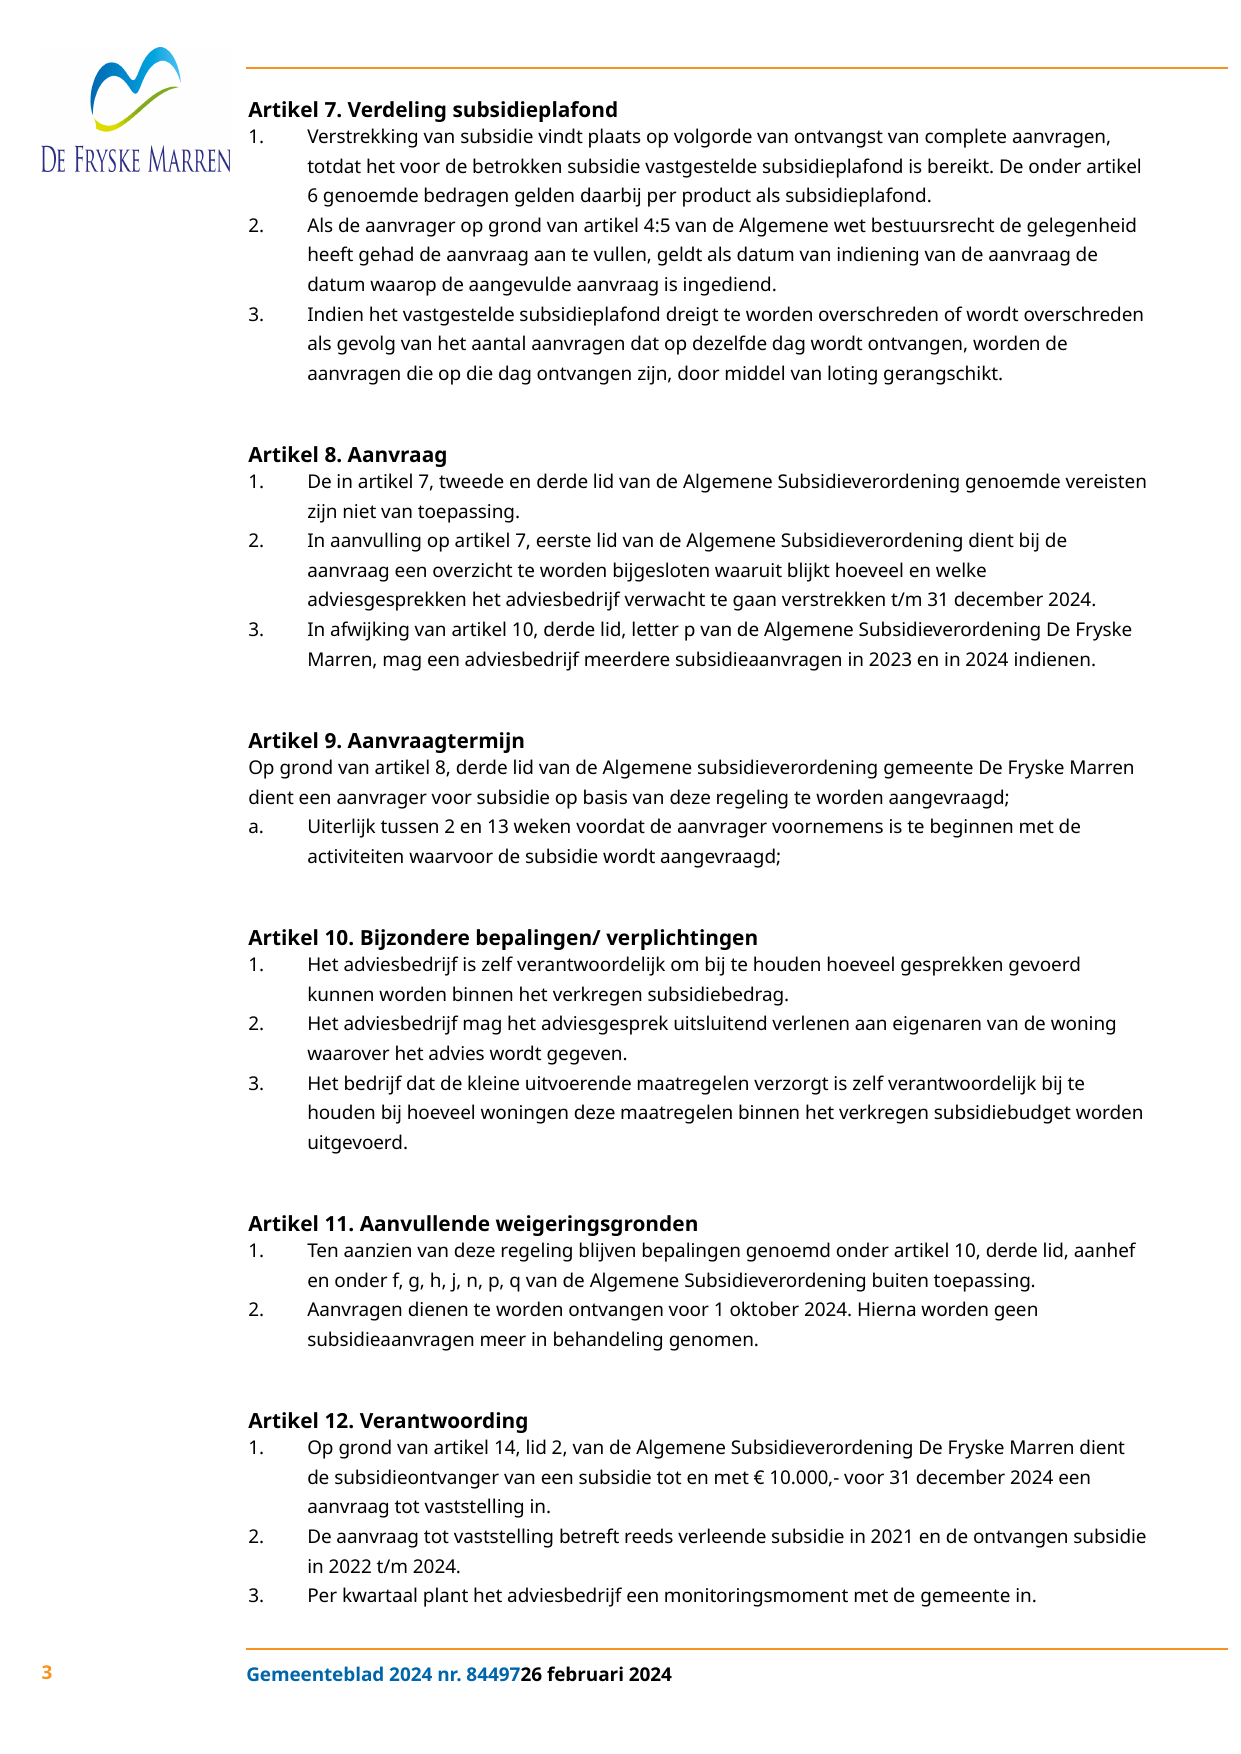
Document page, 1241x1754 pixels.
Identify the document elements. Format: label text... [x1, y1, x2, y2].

list De in artikel 7, tweede en derde lid van de Algemene Subsidieverordening genoemde vereisten zijn niet van toepassing. [248, 468, 1152, 524]
text Op grond van artikel 8, derde lid van de Algemene subsidieverordening gemeente De Fryske Marren dient een aanvrager voor subsidie op basis van deze regeling te worden aangevraagd; [248, 754, 1152, 809]
list Als de aanvrager op grond van artikel 4:5 van de Algemene wet bestuursrecht de gelegenheid heeft gehad de aanvraag aan te vullen, geldt als datum van indiening van de aanvraag de datum waarop de aangevulde aanvraag is ingediend. [248, 212, 1152, 297]
list In afwijking van artikel 10, derde lid, letter p van de Algemene Subsidieverordening De Fryske Marren, mag een adviesbedrijf meerdere subsidieaanvragen in 2023 en in 2024 indienen. [248, 616, 1152, 672]
text Artikel 12. Verantwoording [248, 1406, 1152, 1434]
list Op grond van artikel 14, lid 2, van de Algemene Subsidieverordening De Fryske Marren dient de subsidieontvanger van een subsidie tot en met € 10.000,- voor 31 december 2024 een aanvraag tot vaststelling in. [248, 1434, 1152, 1519]
list Per kwartaal plant het adviesbedrijf een monitoringsmoment met de gemeente in. [248, 1582, 1152, 1608]
list De aanvraag tot vaststelling betreft reeds verleende subsidie in 2021 en de ontvangen subsidie in 2022 t/m 2024. [248, 1523, 1152, 1579]
list Ten aanzien van deze regeling blijven bepalingen genoemd onder artikel 10, derde lid, aanhef en onder f, g, h, j, n, p, q van de Algemene Subsidieverordening buiten toepassing. [248, 1237, 1152, 1293]
text Artikel 8. Aanvraag [248, 440, 1152, 468]
text Artikel 11. Aanvullende weigeringsgronden [248, 1209, 1152, 1237]
list Verstrekking van subsidie vindt plaats op volgorde van ontvangst van complete aanvragen, totdat het voor de betrokken subsidie vastgestelde subsidieplafond is bereikt. De onder artikel 6 genoemde bedragen gelden daarbij per product als subsidieplafond. [248, 123, 1152, 208]
list Uiterlijk tussen 2 en 13 weken voordat de aanvrager voornemens is te beginnen met de activiteiten waarvoor de subsidie wordt aangevraagd; [248, 813, 1152, 869]
picture [41, 47, 231, 172]
text Artikel 7. Verdeling subsidieplafond [248, 95, 1152, 123]
list Het adviesbedrijf is zelf verantwoordelijk om bij te houden hoeveel gesprekken gevoerd kunnen worden binnen het verkregen subsidiebedrag. [248, 951, 1152, 1007]
list Het adviesbedrijf mag het adviesgesprek uitsluitend verlenen aan eigenaren van de woning waarover het advies wordt gegeven. [248, 1011, 1152, 1066]
list Aanvragen dienen te worden ontvangen voor 1 oktober 2024. Hierna worden geen subsidieaanvragen meer in behandeling genomen. [248, 1297, 1152, 1352]
text Artikel 10. Bijzondere bepalingen/ verplichtingen [248, 923, 1152, 951]
list In aanvulling op artikel 7, eerste lid van de Algemene Subsidieverordening dient bij de aanvraag een overzicht te worden bijgesloten waaruit blijkt hoeveel en welke adviesgesprekken het adviesbedrijf verwacht te gaan verstrekken t/m 31 december 2024. [248, 527, 1152, 612]
list Indien het vastgestelde subsidieplafond dreigt te worden overschreden of wordt overschreden als gevolg van het aantal aanvragen dat op dezelfde dag wordt ontvangen, worden de aanvragen die op die dag ontvangen zijn, door middel van loting gerangschikt. [248, 301, 1152, 386]
text Artikel 9. Aanvraagtermijn [248, 726, 1152, 754]
list Het bedrijf dat de kleine uitvoerende maatregelen verzorgt is zelf verantwoordelijk bij te houden bij hoeveel woningen deze maatregelen binnen het verkregen subsidiebudget worden uitgevoerd. [248, 1070, 1152, 1155]
